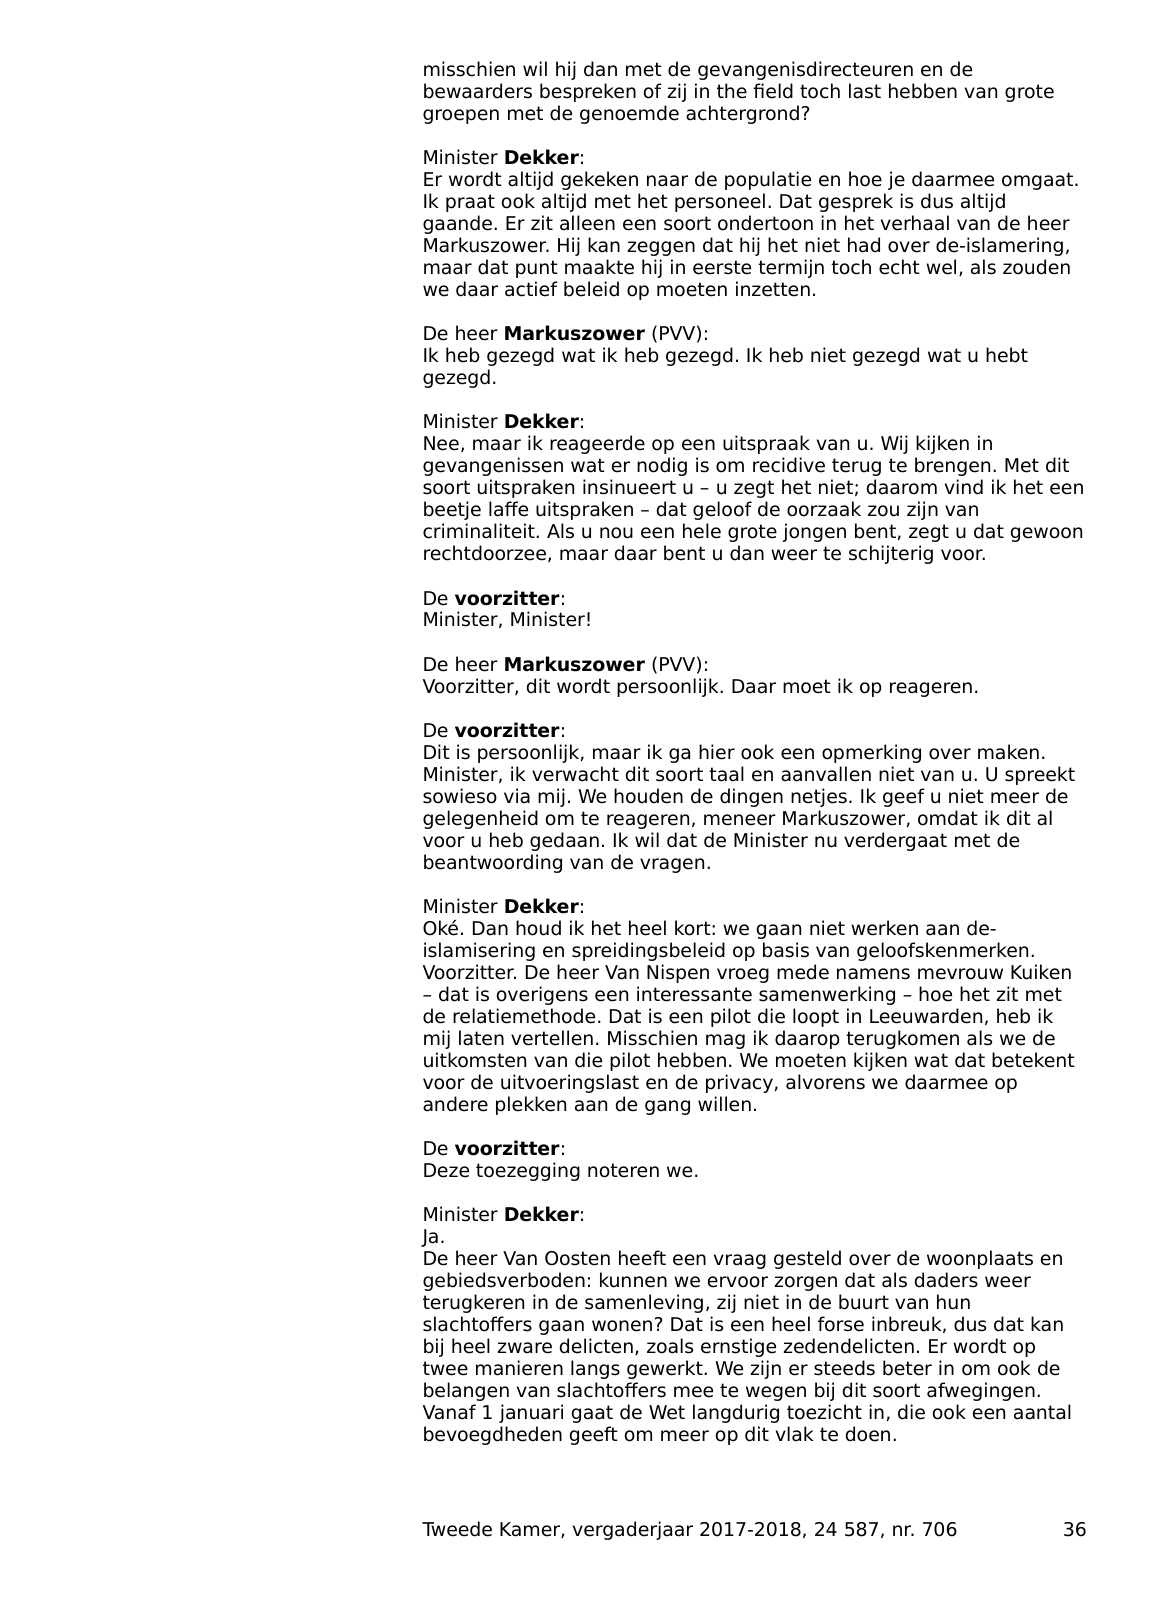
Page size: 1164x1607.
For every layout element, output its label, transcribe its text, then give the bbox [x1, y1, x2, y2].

text De voorzitter: [422, 1138, 1087, 1160]
text Er wordt altijd gekeken naar de populatie en hoe je daarmee omgaat. Ik praat ook altijd met het personeel. Dat gesprek is dus altijd gaande. Er zit alleen een soort ondertoon in het verhaal van de heer Markuszower. Hij kan zeggen dat hij het niet had over de-islamering, maar dat punt maakte hij in eerste termijn toch echt wel, als zouden we daar actief beleid op moeten inzetten. [422, 169, 1087, 301]
text Nee, maar ik reageerde op een uitspraak van u. Wij kijken in gevangenissen wat er nodig is om recidive terug te brengen. Met dit soort uitspraken insinueert u – u zegt het niet; daarom vind ik het een beetje laffe uitspraken – dat geloof de oorzaak zou zijn van criminaliteit. Als u nou een hele grote jongen bent, zegt u dat gewoon rechtdoorzee, maar daar bent u dan weer te schijterig voor. [422, 433, 1087, 565]
text Ik heb gezegd wat ik heb gezegd. Ik heb niet gezegd wat u hebt gezegd. [422, 345, 1087, 389]
text Minister Dekker: [422, 1204, 1087, 1226]
text Minister, Minister! [422, 609, 1087, 631]
text De voorzitter: [422, 587, 1087, 609]
text De heer Van Oosten heeft een vraag gesteld over de woonplaats en gebiedsverboden: kunnen we ervoor zorgen dat als daders weer terugkeren in de samenleving, zij niet in de buurt van hun slachtoffers gaan wonen? Dat is een heel forse inbreuk, dus dat kan bij heel zware delicten, zoals ernstige zedendelicten. Er wordt op twee manieren langs gewerkt. We zijn er steeds beter in om ook de belangen van slachtoffers mee te wegen bij dit soort afwegingen. Vanaf 1 januari gaat de Wet langdurig toezicht in, die ook een aantal bevoegdheden geeft om meer op dit vlak te doen. [422, 1248, 1087, 1446]
text Ja. [422, 1226, 1087, 1248]
text Deze toezegging noteren we. [422, 1160, 1087, 1182]
text Minister Dekker: [422, 147, 1087, 169]
text De voorzitter: [422, 720, 1087, 742]
text Dit is persoonlijk, maar ik ga hier ook een opmerking over maken. Minister, ik verwacht dit soort taal en aanvallen niet van u. U spreekt sowieso via mij. We houden de dingen netjes. Ik geef u niet meer de gelegenheid om te reageren, meneer Markuszower, omdat ik dit al voor u heb gedaan. Ik wil dat de Minister nu verdergaat met de beantwoording van de vragen. [422, 742, 1087, 873]
text Minister Dekker: [422, 411, 1087, 433]
text Voorzitter. De heer Van Nispen vroeg mede namens mevrouw Kuiken – dat is overigens een interessante samenwerking – hoe het zit met de relatiemethode. Dat is een pilot die loopt in Leeuwarden, heb ik mij laten vertellen. Misschien mag ik daarop terugkomen als we de uitkomsten van die pilot hebben. We moeten kijken wat dat betekent voor de uitvoeringslast en de privacy, alvorens we daarmee op andere plekken aan de gang willen. [422, 962, 1087, 1116]
text Minister Dekker: [422, 896, 1087, 918]
text Voorzitter, dit wordt persoonlijk. Daar moet ik op reageren. [422, 676, 1087, 697]
text De heer Markuszower (PVV): [422, 323, 1087, 345]
text De heer Markuszower (PVV): [422, 653, 1087, 676]
text misschien wil hij dan met de gevangenisdirecteuren en de bewaarders bespreken of zij in the field toch last hebben van grote groepen met de genoemde achtergrond? [422, 59, 1087, 125]
text Oké. Dan houd ik het heel kort: we gaan niet werken aan de-islamisering en spreidingsbeleid op basis van geloofskenmerken. [422, 918, 1087, 962]
